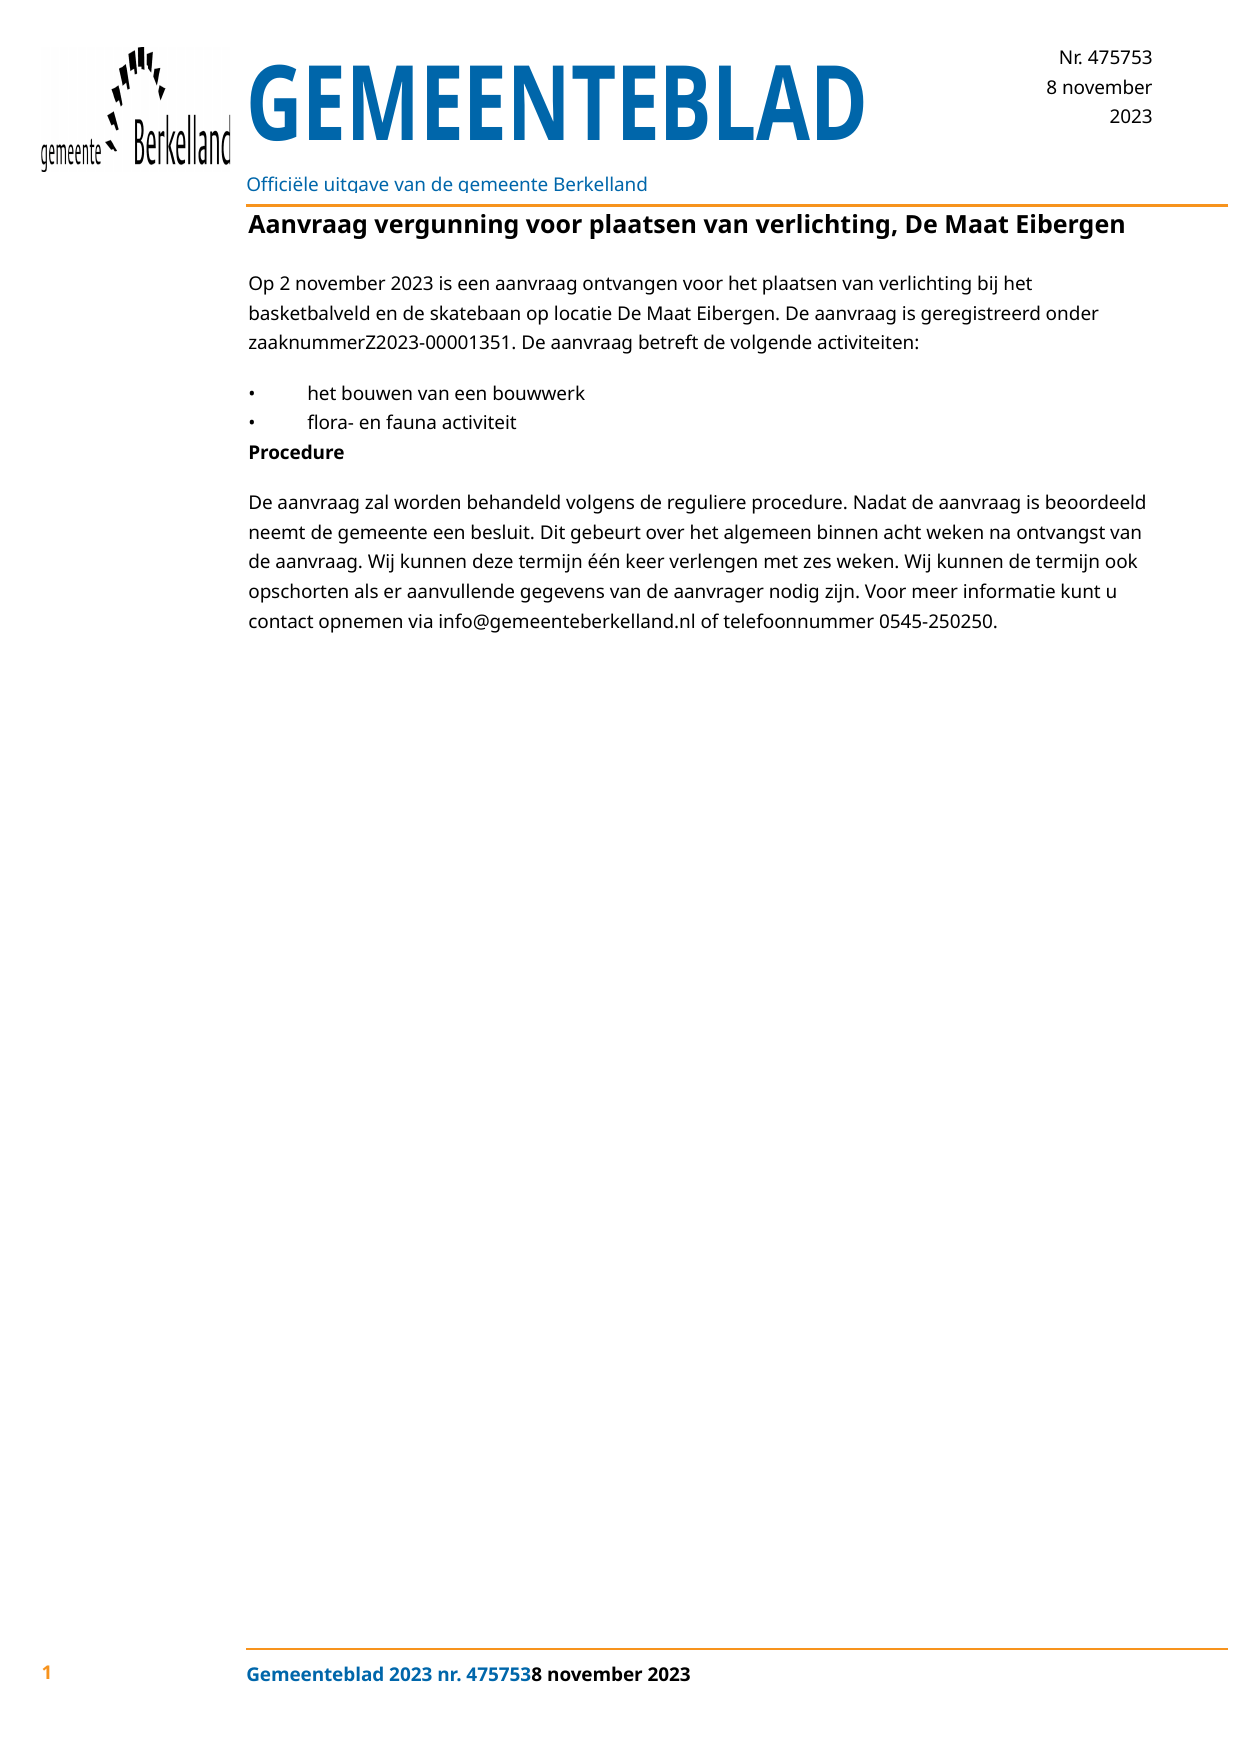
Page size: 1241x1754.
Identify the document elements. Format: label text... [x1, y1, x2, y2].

text De aanvraag zal worden behandeld volgens de reguliere procedure. Nadat de aanvraag is beoordeeld neemt de gemeente een besluit. Dit gebeurt over het algemeen binnen acht weken na ontvangst van de aanvraag. Wij kunnen deze termijn één keer verlengen met zes weken. Wij kunnen de termijn ook opschorten als er aanvullende gegevens van de aanvrager nodig zijn. Voor meer informatie kunt u contact opnemen via info@gemeenteberkelland.nl of telefoonnummer 0545-250250. [248, 489, 1152, 633]
text Procedure [248, 439, 1152, 465]
text Aanvraag vergunning voor plaatsen van verlichting, De Maat Eibergen [248, 207, 1152, 241]
text Op 2 november 2023 is een aanvraag ontvangen voor het plaatsen van verlichting bij het basketbalveld en de skatebaan op locatie De Maat Eibergen. De aanvraag is geregistreerd onder zaaknummerZ2023-00001351. De aanvraag betreft de volgende activiteiten: [248, 270, 1152, 355]
list het bouwen van een bouwwerk [248, 380, 1152, 406]
picture [41, 47, 231, 172]
list flora- en fauna activiteit [248, 409, 1152, 435]
